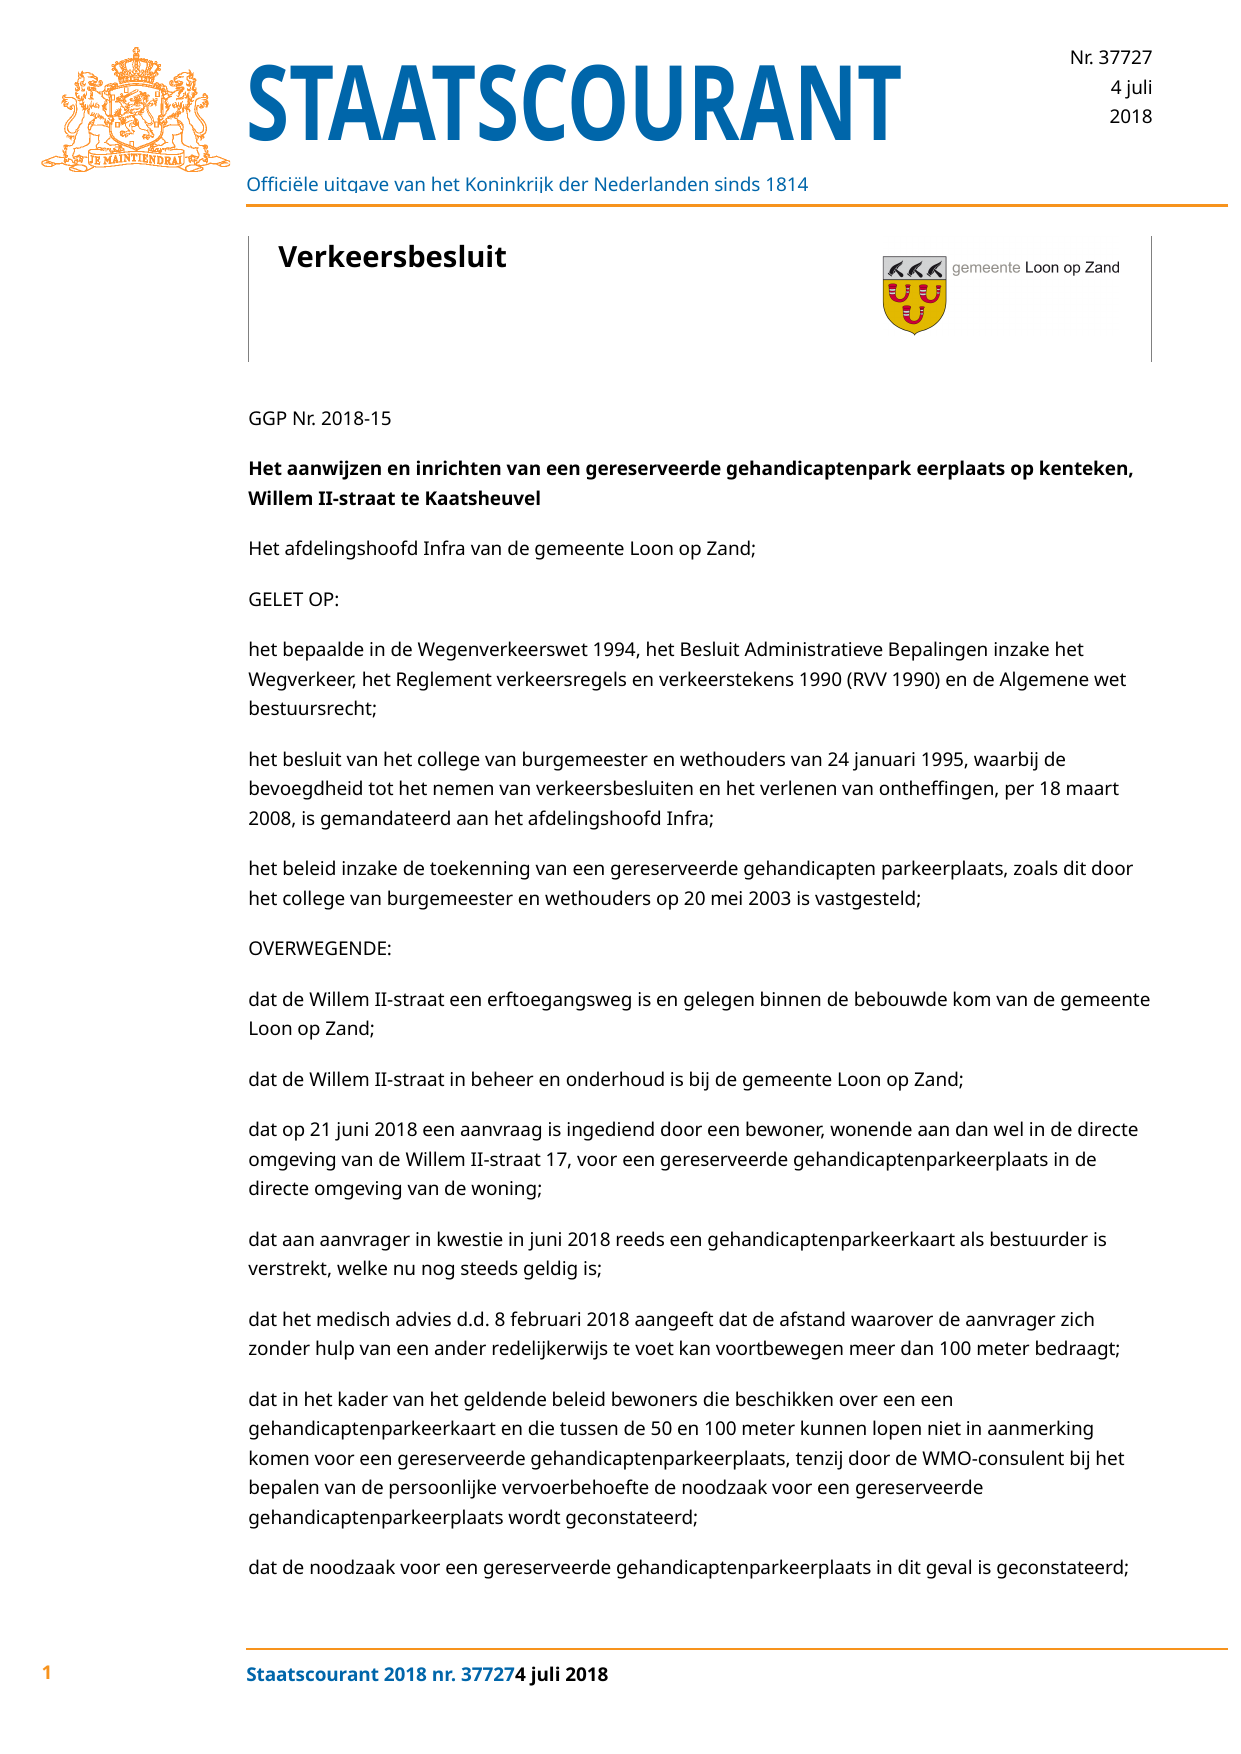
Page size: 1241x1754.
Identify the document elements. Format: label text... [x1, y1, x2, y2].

text GELET OP: [248, 586, 1152, 611]
text OVERWEGENDE: [248, 935, 1152, 961]
text dat de Willem II-straat in beheer en onderhoud is bij de gemeente Loon op Zand; [248, 1066, 1152, 1091]
text GGP Nr. 2018-15 [248, 405, 1152, 431]
picture [41, 47, 231, 172]
text dat de noodzaak voor een gereserveerde gehandicaptenparkeerplaats in dit geval is geconstateerd; [248, 1554, 1152, 1580]
text het beleid inzake de toekenning van een gereserveerde gehandicapten parkeerplaats, zoals dit door het college van burgemeester en wethouders op 20 mei 2003 is vastgesteld; [248, 855, 1152, 911]
text het bepaalde in de Wegenverkeerswet 1994, het Besluit Administratieve Bepalingen inzake het Wegverkeer, het Reglement verkeersregels en verkeerstekens 1990 (RVV 1990) en de Algemene wet bestuursrecht; [248, 636, 1152, 721]
text Het afdelingshoofd Infra van de gemeente Loon op Zand; [248, 535, 1152, 561]
text Het aanwijzen en inrichten van een gereserveerde gehandicaptenpark eerplaats op kenteken, Willem II-straat te Kaatsheuvel [248, 455, 1152, 511]
text dat in het kader van het geldende beleid bewoners die beschikken over een een gehandicaptenparkeerkaart en die tussen de 50 en 100 meter kunnen lopen niet in aanmerking komen voor een gereserveerde gehandicaptenparkeerplaats, tenzij door de WMO-consulent bij het bepalen van de persoonlijke vervoerbehoefte de noodzaak voor een gereserveerde gehandicaptenparkeerplaats wordt geconstateerd; [248, 1386, 1152, 1530]
text het besluit van het college van burgemeester en wethouders van 24 januari 1995, waarbij de bevoegdheid tot het nemen van verkeersbesluiten en het verlenen van ontheffingen, per 18 maart 2008, is gemandateerd aan het afdelingshoofd Infra; [248, 746, 1152, 831]
table_header Verkeersbesluit [249, 236, 850, 362]
text dat het medisch advies d.d. 8 februari 2018 aangeeft dat de afstand waarover de aanvrager zich zonder hulp van een ander redelijkerwijs te voet kan voortbewegen meer dan 100 meter bedraagt; [248, 1306, 1152, 1361]
text dat aan aanvrager in kwestie in juni 2018 reeds een gehandicaptenparkeerkaart als bestuurder is verstrekt, welke nu nog steeds geldig is; [248, 1226, 1152, 1281]
text dat op 21 juni 2018 een aanvraag is ingediend door een bewoner, wonende aan dan wel in de directe omgeving van de Willem II-straat 17, voor een gereserveerde gehandicaptenparkeerplaats in de directe omgeving van de woning; [248, 1116, 1152, 1201]
table_header [850, 236, 1151, 362]
text dat de Willem II-straat een erftoegangsweg is en gelegen binnen de bebouwde kom van de gemeente Loon op Zand; [248, 986, 1152, 1041]
picture [882, 236, 1119, 336]
